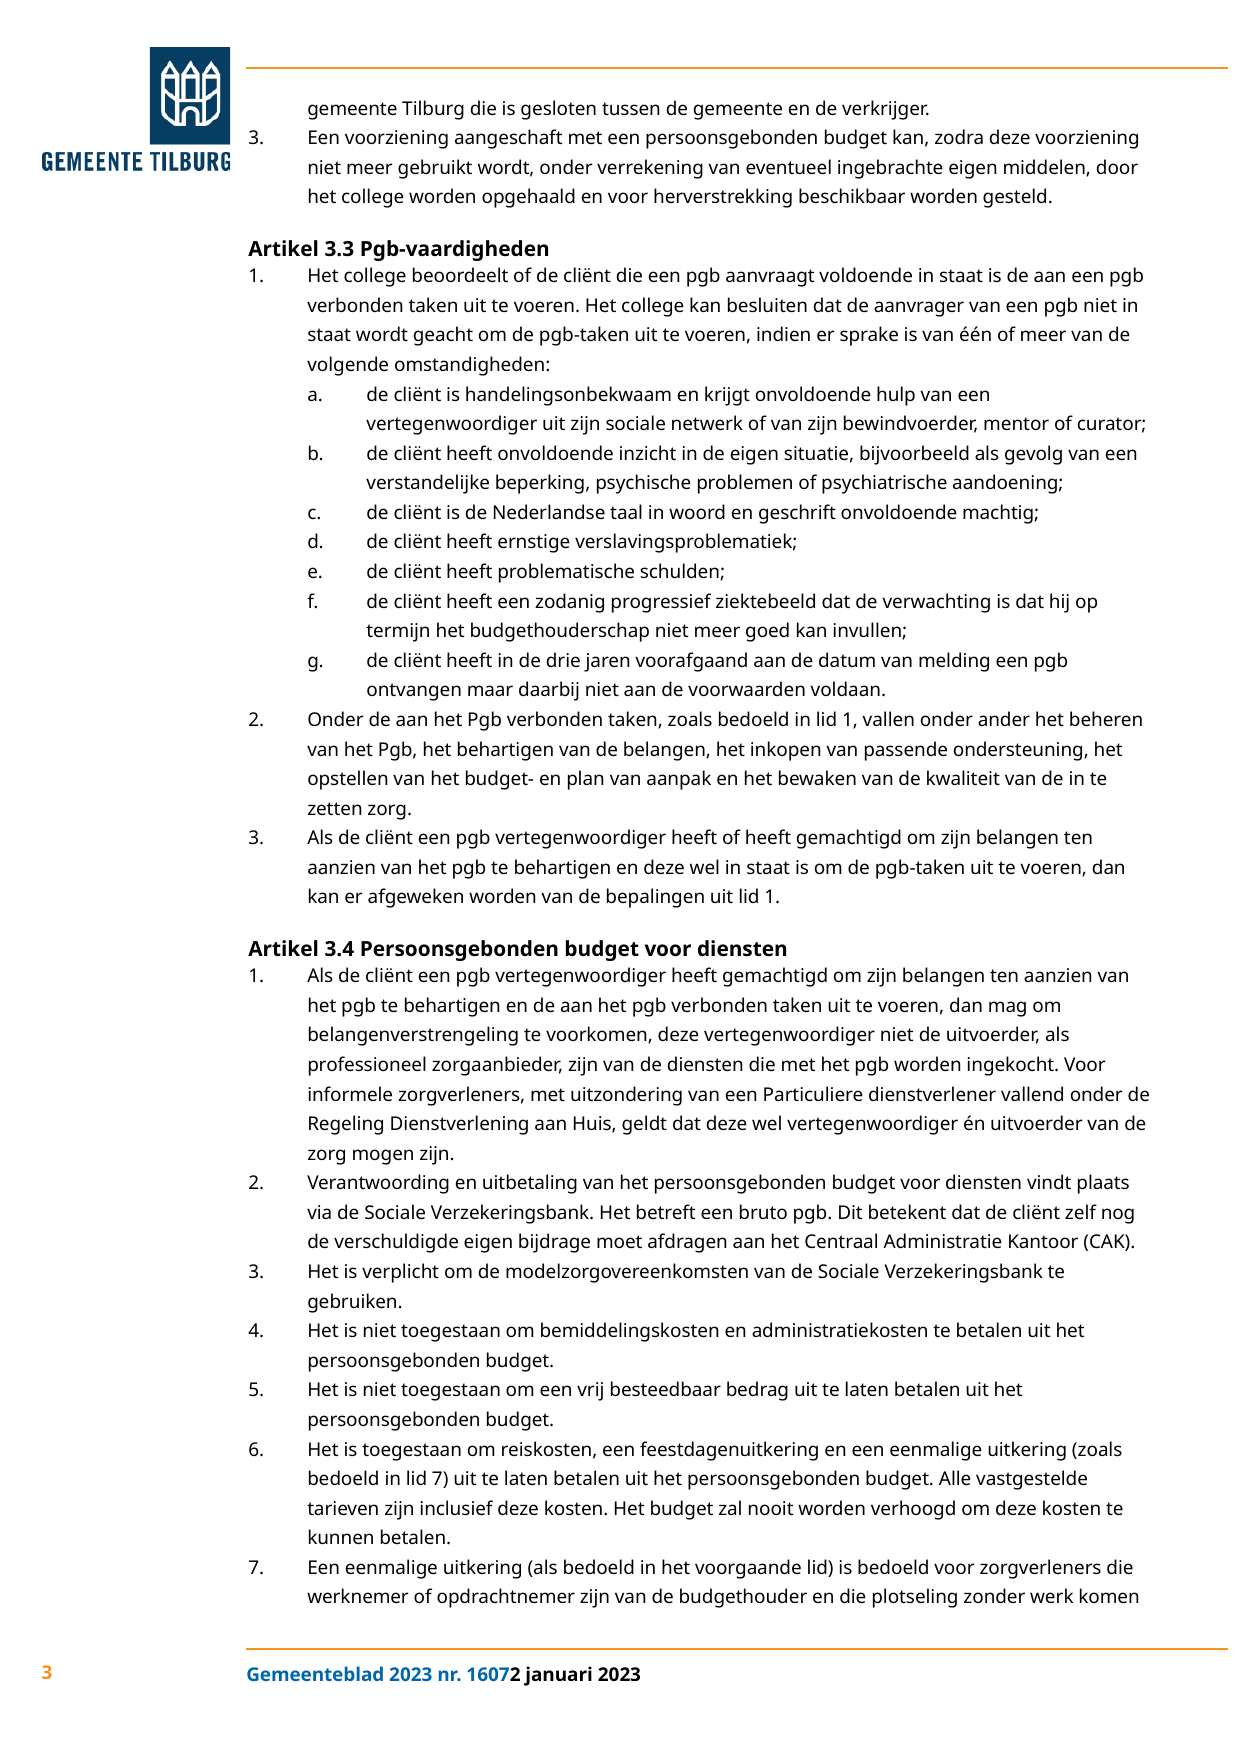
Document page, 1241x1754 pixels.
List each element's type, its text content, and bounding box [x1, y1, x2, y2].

list Onder de aan het Pgb verbonden taken, zoals bedoeld in lid 1, vallen onder ander het beheren van het Pgb, het behartigen van de belangen, het inkopen van passende ondersteuning, het opstellen van het budget- en plan van aanpak en het bewaken van de kwaliteit van de in te zetten zorg. [248, 706, 1152, 821]
list Een eenmalige uitkering (als bedoeld in het voorgaande lid) is bedoeld voor zorgverleners die werknemer of opdrachtnemer zijn van de budgethouder en die plotseling zonder werk komen [248, 1554, 1152, 1609]
list Het is niet toegestaan om een vrij besteedbaar bedrag uit te laten betalen uit het persoonsgebonden budget. [248, 1377, 1152, 1432]
list de cliënt heeft problematische schulden; [307, 558, 1152, 584]
list de cliënt heeft in de drie jaren voorafgaand aan de datum van melding een pgb ontvangen maar daarbij niet aan de voorwaarden voldaan. [307, 647, 1152, 702]
list gemeente Tilburg die is gesloten tussen de gemeente en de verkrijger. [248, 95, 1152, 121]
list de cliënt heeft ernstige verslavingsproblematiek; [307, 529, 1152, 554]
list de cliënt heeft een zodanig progressief ziektebeeld dat de verwachting is dat hij op termijn het budgethouderschap niet meer goed kan invullen; [307, 588, 1152, 643]
text Artikel 3.3 Pgb-vaardigheden [248, 234, 1152, 262]
list Als de cliënt een pgb vertegenwoordiger heeft of heeft gemachtigd om zijn belangen ten aanzien van het pgb te behartigen en deze wel in staat is om de pgb-taken uit te voeren, dan kan er afgeweken worden van de bepalingen uit lid 1. [248, 824, 1152, 909]
list Een voorziening aangeschaft met een persoonsgebonden budget kan, zodra deze voorziening niet meer gebruikt wordt, onder verrekening van eventueel ingebrachte eigen middelen, door het college worden opgehaald en voor herverstrekking beschikbaar worden gesteld. [248, 124, 1152, 209]
picture [41, 47, 231, 172]
list Het is niet toegestaan om bemiddelingskosten en administratiekosten te betalen uit het persoonsgebonden budget. [248, 1317, 1152, 1373]
list Verantwoording en uitbetaling van het persoonsgebonden budget voor diensten vindt plaats via de Sociale Verzekeringsbank. Het betreft een bruto pgb. Dit betekent dat de cliënt zelf nog de verschuldigde eigen bijdrage moet afdragen aan het Centraal Administratie Kantoor (CAK). [248, 1169, 1152, 1254]
list de cliënt heeft onvoldoende inzicht in de eigen situatie, bijvoorbeeld als gevolg van een verstandelijke beperking, psychische problemen of psychiatrische aandoening; [307, 440, 1152, 495]
list Het college beoordeelt of de cliënt die een pgb aanvraagt voldoende in staat is de aan een pgb verbonden taken uit te voeren. Het college kan besluiten dat de aanvrager van een pgb niet in staat wordt geacht om de pgb-taken uit te voeren, indien er sprake is van één of meer van de volgende omstandigheden: [248, 262, 1152, 377]
list de cliënt is handelingsonbekwaam en krijgt onvoldoende hulp van een vertegenwoordiger uit zijn sociale netwerk of van zijn bewindvoerder, mentor of curator; [307, 381, 1152, 436]
list Het is toegestaan om reiskosten, een feestdagenuitkering en een eenmalige uitkering (zoals bedoeld in lid 7) uit te laten betalen uit het persoonsgebonden budget. Alle vastgestelde tarieven zijn inclusief deze kosten. Het budget zal nooit worden verhoogd om deze kosten te kunnen betalen. [248, 1436, 1152, 1550]
list Het is verplicht om de modelzorgovereenkomsten van de Sociale Verzekeringsbank te gebruiken. [248, 1258, 1152, 1314]
list Als de cliënt een pgb vertegenwoordiger heeft gemachtigd om zijn belangen ten aanzien van het pgb te behartigen en de aan het pgb verbonden taken uit te voeren, dan mag om belangenverstrengeling te voorkomen, deze vertegenwoordiger niet de uitvoerder, als professioneel zorgaanbieder, zijn van de diensten die met het pgb worden ingekocht. Voor informele zorgverleners, met uitzondering van een Particuliere dienstverlener vallend onder de Regeling Dienstverlening aan Huis, geldt dat deze wel vertegenwoordiger én uitvoerder van de zorg mogen zijn. [248, 962, 1152, 1166]
list de cliënt is de Nederlandse taal in woord en geschrift onvoldoende machtig; [307, 499, 1152, 525]
text Artikel 3.4 Persoonsgebonden budget voor diensten [248, 934, 1152, 962]
